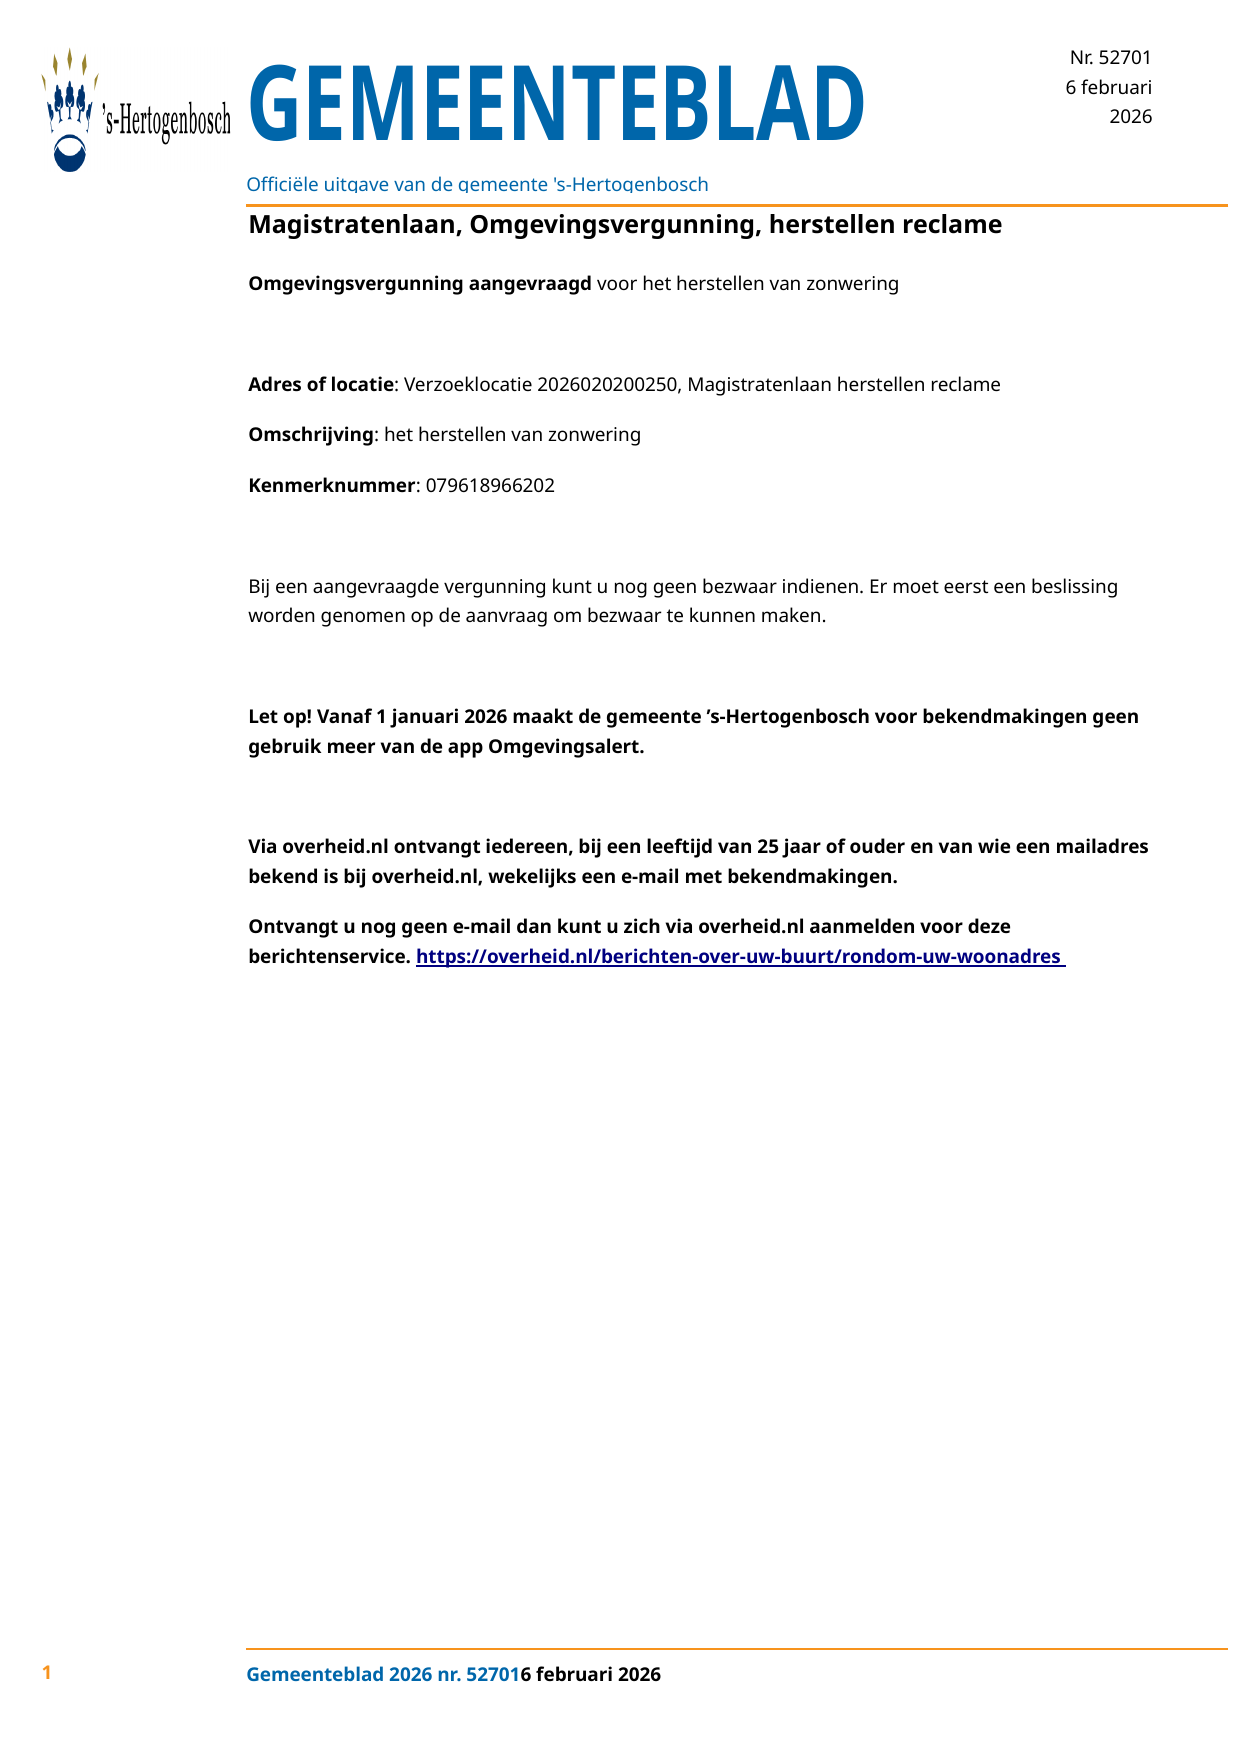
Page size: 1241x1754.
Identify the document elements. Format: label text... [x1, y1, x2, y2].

text Ontvangt u nog geen e-mail dan kunt u zich via overheid.nl aanmelden voor deze berichtenservice. https://overheid.nl/berichten-over-uw-buurt/rondom-uw-woonadres [248, 914, 1152, 969]
text Bij een aangevraagde vergunning kunt u nog geen bezwaar indienen. Er moet eerst een beslissing worden genomen op de aanvraag om bezwaar te kunnen maken. [248, 573, 1152, 628]
text Via overheid.nl ontvangt iedereen, bij een leeftijd van 25 jaar of ouder en van wie een mailadres bekend is bij overheid.nl, wekelijks een e-mail met bekendmakingen. [248, 834, 1152, 889]
text Let op! Vanaf 1 januari 2026 maakt de gemeente ’s-Hertogenbosch voor bekendmakingen geen gebruik meer van de app Omgevingsalert. [248, 703, 1152, 758]
text Omschrijving: het herstellen van zonwering [248, 422, 1152, 447]
text Omgevingsvergunning aangevraagd voor het herstellen van zonwering [248, 270, 1152, 296]
text Adres of locatie: Verzoeklocatie 2026020200250, Magistratenlaan herstellen reclame [248, 371, 1152, 397]
text Kenmerknummer: 079618966202 [248, 472, 1152, 498]
picture [41, 47, 231, 172]
text Magistratenlaan, Omgevingsvergunning, herstellen reclame [248, 207, 1152, 241]
